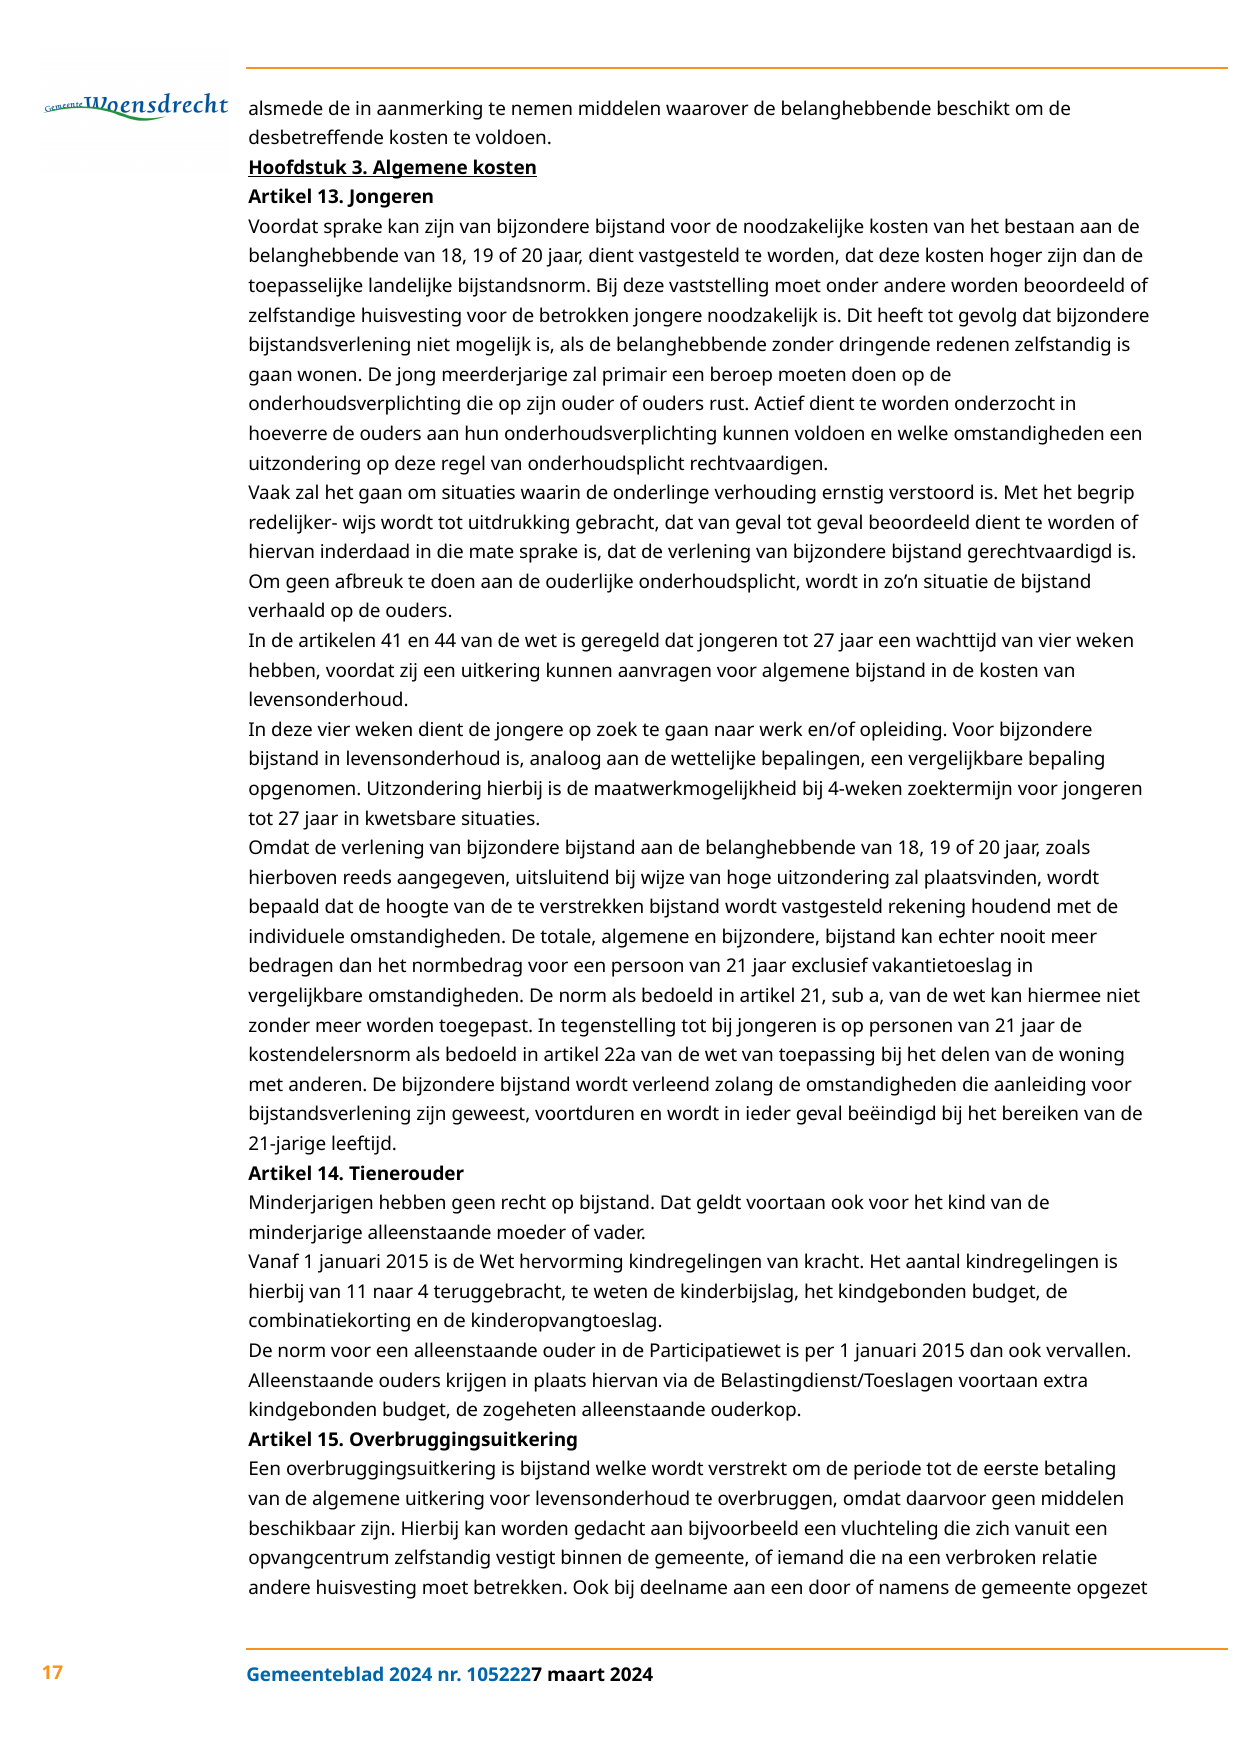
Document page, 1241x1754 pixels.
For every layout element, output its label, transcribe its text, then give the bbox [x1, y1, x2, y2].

text Omdat de verlening van bijzondere bijstand aan de belanghebbende van 18, 19 of 20 jaar, zoals hierboven reeds aangegeven, uitsluitend bij wijze van hoge uitzondering zal plaatsvinden, wordt bepaald dat de hoogte van de te verstrekken bijstand wordt vastgesteld rekening houdend met de individuele omstandigheden. De totale, algemene en bijzondere, bijstand kan echter nooit meer bedragen dan het normbedrag voor een persoon van 21 jaar exclusief vakantietoeslag in vergelijkbare omstandigheden. De norm als bedoeld in artikel 21, sub a, van de wet kan hiermee niet zonder meer worden toegepast. In tegenstelling tot bij jongeren is op personen van 21 jaar de kostendelersnorm als bedoeld in artikel 22a van de wet van toepassing bij het delen van de woning met anderen. De bijzondere bijstand wordt verleend zolang de omstandigheden die aanleiding voor bijstandsverlening zijn geweest, voortduren en wordt in ieder geval beëindigd bij het bereiken van de 21-jarige leeftijd. [248, 834, 1152, 1156]
text Voordat sprake kan zijn van bijzondere bijstand voor de noodzakelijke kosten van het bestaan aan de belanghebbende van 18, 19 of 20 jaar, dient vastgesteld te worden, dat deze kosten hoger zijn dan de toepasselijke landelijke bijstandsnorm. Bij deze vaststelling moet onder andere worden beoordeeld of zelfstandige huisvesting voor de betrokken jongere noodzakelijk is. Dit heeft tot gevolg dat bijzondere bijstandsverlening niet mogelijk is, als de belanghebbende zonder dringende redenen zelfstandig is gaan wonen. De jong meerderjarige zal primair een beroep moeten doen op de onderhoudsverplichting die op zijn ouder of ouders rust. Actief dient te worden onderzocht in hoeverre de ouders aan hun onderhoudsverplichting kunnen voldoen en welke omstandigheden een uitzondering op deze regel van onderhoudsplicht rechtvaardigen. [248, 213, 1152, 476]
picture [41, 47, 231, 172]
text De norm voor een alleenstaande ouder in de Participatiewet is per 1 januari 2015 dan ook vervallen. Alleenstaande ouders krijgen in plaats hiervan via de Belastingdienst/Toeslagen voortaan extra kindgebonden budget, de zogeheten alleenstaande ouderkop. [248, 1337, 1152, 1422]
text Artikel 15. Overbruggingsuitkering [248, 1426, 1152, 1452]
text alsmede de in aanmerking te nemen middelen waarover de belanghebbende beschikt om de desbetreffende kosten te voldoen. [248, 95, 1152, 150]
text Hoofdstuk 3. Algemene kosten [248, 154, 1152, 180]
text Artikel 14. Tienerouder [248, 1160, 1152, 1186]
text Minderjarigen hebben geen recht op bijstand. Dat geldt voortaan ook voor het kind van de minderjarige alleenstaande moeder of vader. [248, 1189, 1152, 1245]
text Vaak zal het gaan om situaties waarin de onderlinge verhouding ernstig verstoord is. Met het begrip redelijker- wijs wordt tot uitdrukking gebracht, dat van geval tot geval beoordeeld dient te worden of hiervan inderdaad in die mate sprake is, dat de verlening van bijzondere bijstand gerechtvaardigd is. Om geen afbreuk te doen aan de ouderlijke onderhoudsplicht, wordt in zo’n situatie de bijstand verhaald op de ouders. [248, 479, 1152, 623]
text Vanaf 1 januari 2015 is de Wet hervorming kindregelingen van kracht. Het aantal kindregelingen is hierbij van 11 naar 4 teruggebracht, te weten de kinderbijslag, het kindgebonden budget, de combinatiekorting en de kinderopvangtoeslag. [248, 1248, 1152, 1333]
text In de artikelen 41 en 44 van de wet is geregeld dat jongeren tot 27 jaar een wachttijd van vier weken hebben, voordat zij een uitkering kunnen aanvragen voor algemene bijstand in de kosten van levensonderhoud. [248, 627, 1152, 712]
text Artikel 13. Jongeren [248, 183, 1152, 209]
text In deze vier weken dient de jongere op zoek te gaan naar werk en/of opleiding. Voor bijzondere bijstand in levensonderhoud is, analoog aan de wettelijke bepalingen, een vergelijkbare bepaling opgenomen. Uitzondering hierbij is de maatwerkmogelijkheid bij 4-weken zoektermijn voor jongeren tot 27 jaar in kwetsbare situaties. [248, 716, 1152, 831]
text Een overbruggingsuitkering is bijstand welke wordt verstrekt om de periode tot de eerste betaling van de algemene uitkering voor levensonderhoud te overbruggen, omdat daarvoor geen middelen beschikbaar zijn. Hierbij kan worden gedacht aan bijvoorbeeld een vluchteling die zich vanuit een opvangcentrum zelfstandig vestigt binnen de gemeente, of iemand die na een verbroken relatie andere huisvesting moet betrekken. Ook bij deelname aan een door of namens de gemeente opgezet [248, 1456, 1152, 1600]
